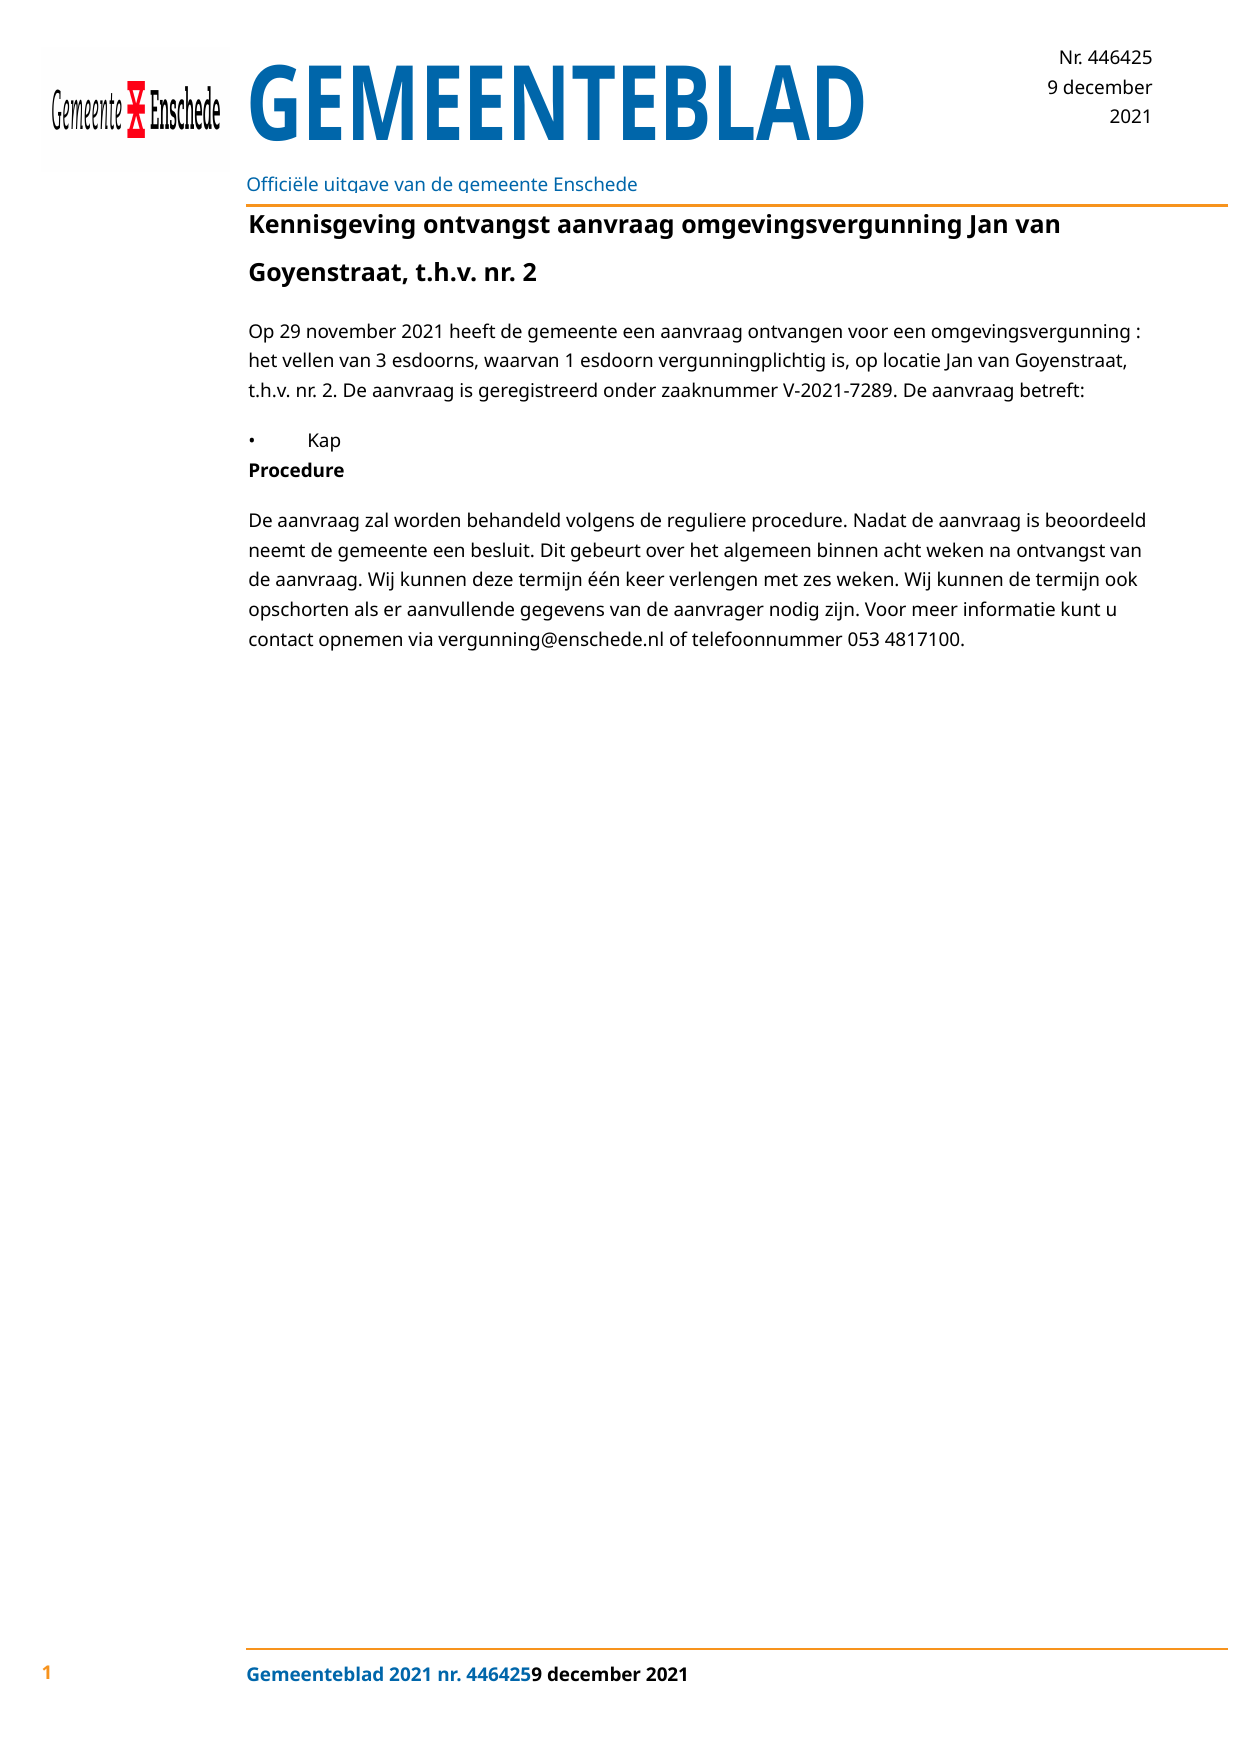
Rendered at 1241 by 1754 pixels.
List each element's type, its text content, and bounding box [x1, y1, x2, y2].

text De aanvraag zal worden behandeld volgens de reguliere procedure. Nadat de aanvraag is beoordeeld neemt de gemeente een besluit. Dit gebeurt over het algemeen binnen acht weken na ontvangst van de aanvraag. Wij kunnen deze termijn één keer verlengen met zes weken. Wij kunnen de termijn ook opschorten als er aanvullende gegevens van de aanvrager nodig zijn. Voor meer informatie kunt u contact opnemen via vergunning@enschede.nl of telefoonnummer 053 4817100. [248, 507, 1152, 652]
text Kennisgeving ontvangst aanvraag omgevingsvergunning Jan van Goyenstraat, t.h.v. nr. 2 [248, 207, 1152, 288]
picture [41, 47, 231, 172]
text Op 29 november 2021 heeft de gemeente een aanvraag ontvangen voor een omgevingsvergunning : het vellen van 3 esdoorns, waarvan 1 esdoorn vergunningplichtig is, op locatie Jan van Goyenstraat, t.h.v. nr. 2. De aanvraag is geregistreerd onder zaaknummer V-2021-7289. De aanvraag betreft: [248, 318, 1152, 403]
list Kap [248, 427, 1152, 453]
text Procedure [248, 457, 1152, 483]
